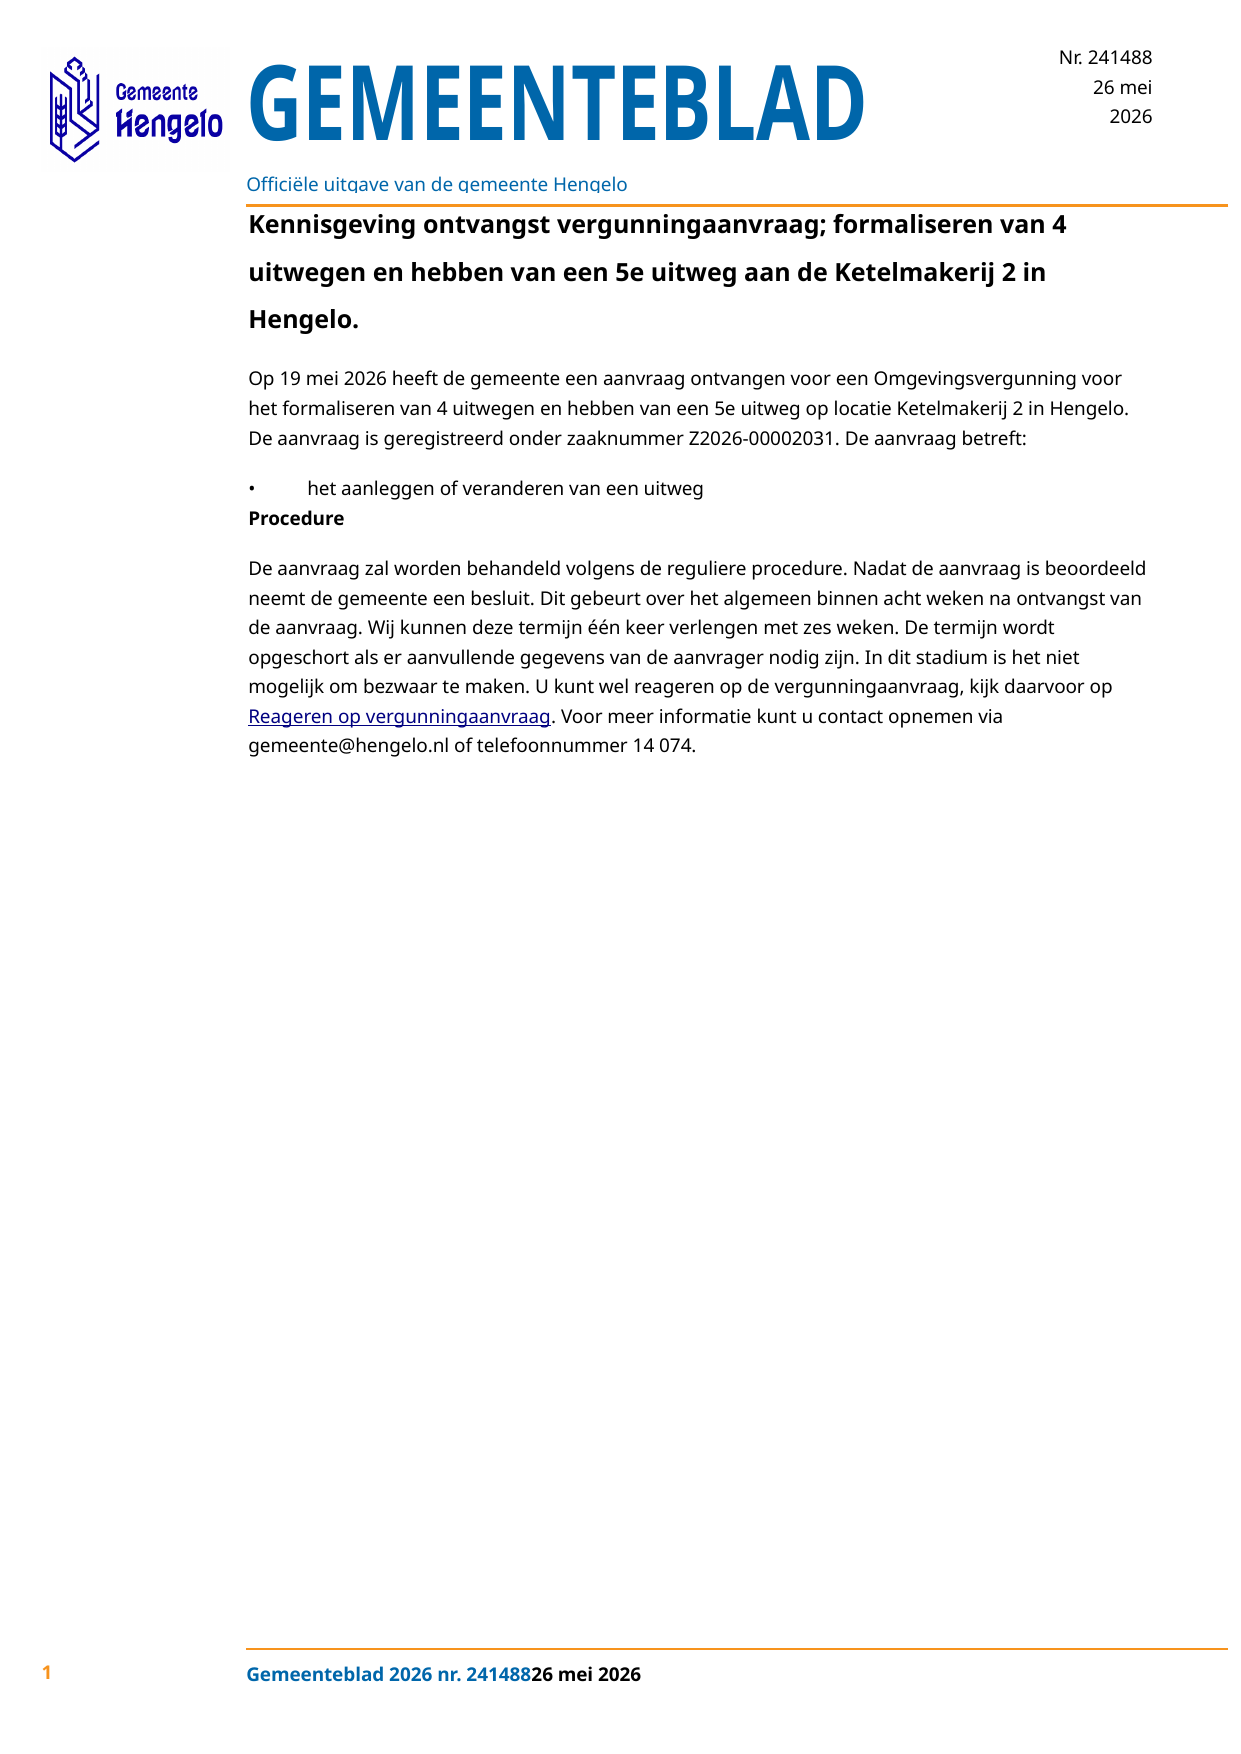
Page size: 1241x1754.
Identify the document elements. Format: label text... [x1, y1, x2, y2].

text Op 19 mei 2026 heeft de gemeente een aanvraag ontvangen voor een Omgevingsvergunning voor het formaliseren van 4 uitwegen en hebben van een 5e uitweg op locatie Ketelmakerij 2 in Hengelo. De aanvraag is geregistreerd onder zaaknummer Z2026-00002031. De aanvraag betreft: [248, 366, 1152, 450]
list het aanleggen of veranderen van een uitweg [248, 475, 1152, 501]
text Kennisgeving ontvangst vergunningaanvraag; formaliseren van 4 uitwegen en hebben van een 5e uitweg aan de Ketelmakerij 2 in Hengelo. [248, 207, 1152, 336]
text De aanvraag zal worden behandeld volgens de reguliere procedure. Nadat de aanvraag is beoordeeld neemt de gemeente een besluit. Dit gebeurt over het algemeen binnen acht weken na ontvangst van de aanvraag. Wij kunnen deze termijn één keer verlengen met zes weken. De termijn wordt opgeschort als er aanvullende gegevens van de aanvrager nodig zijn. In dit stadium is het niet mogelijk om bezwaar te maken. U kunt wel reageren op de vergunningaanvraag, kijk daarvoor op Reageren op vergunningaanvraag. Voor meer informatie kunt u contact opnemen via gemeente@hengelo.nl of telefoonnummer 14 074. [248, 555, 1152, 758]
text Procedure [248, 505, 1152, 530]
picture [41, 47, 231, 172]
